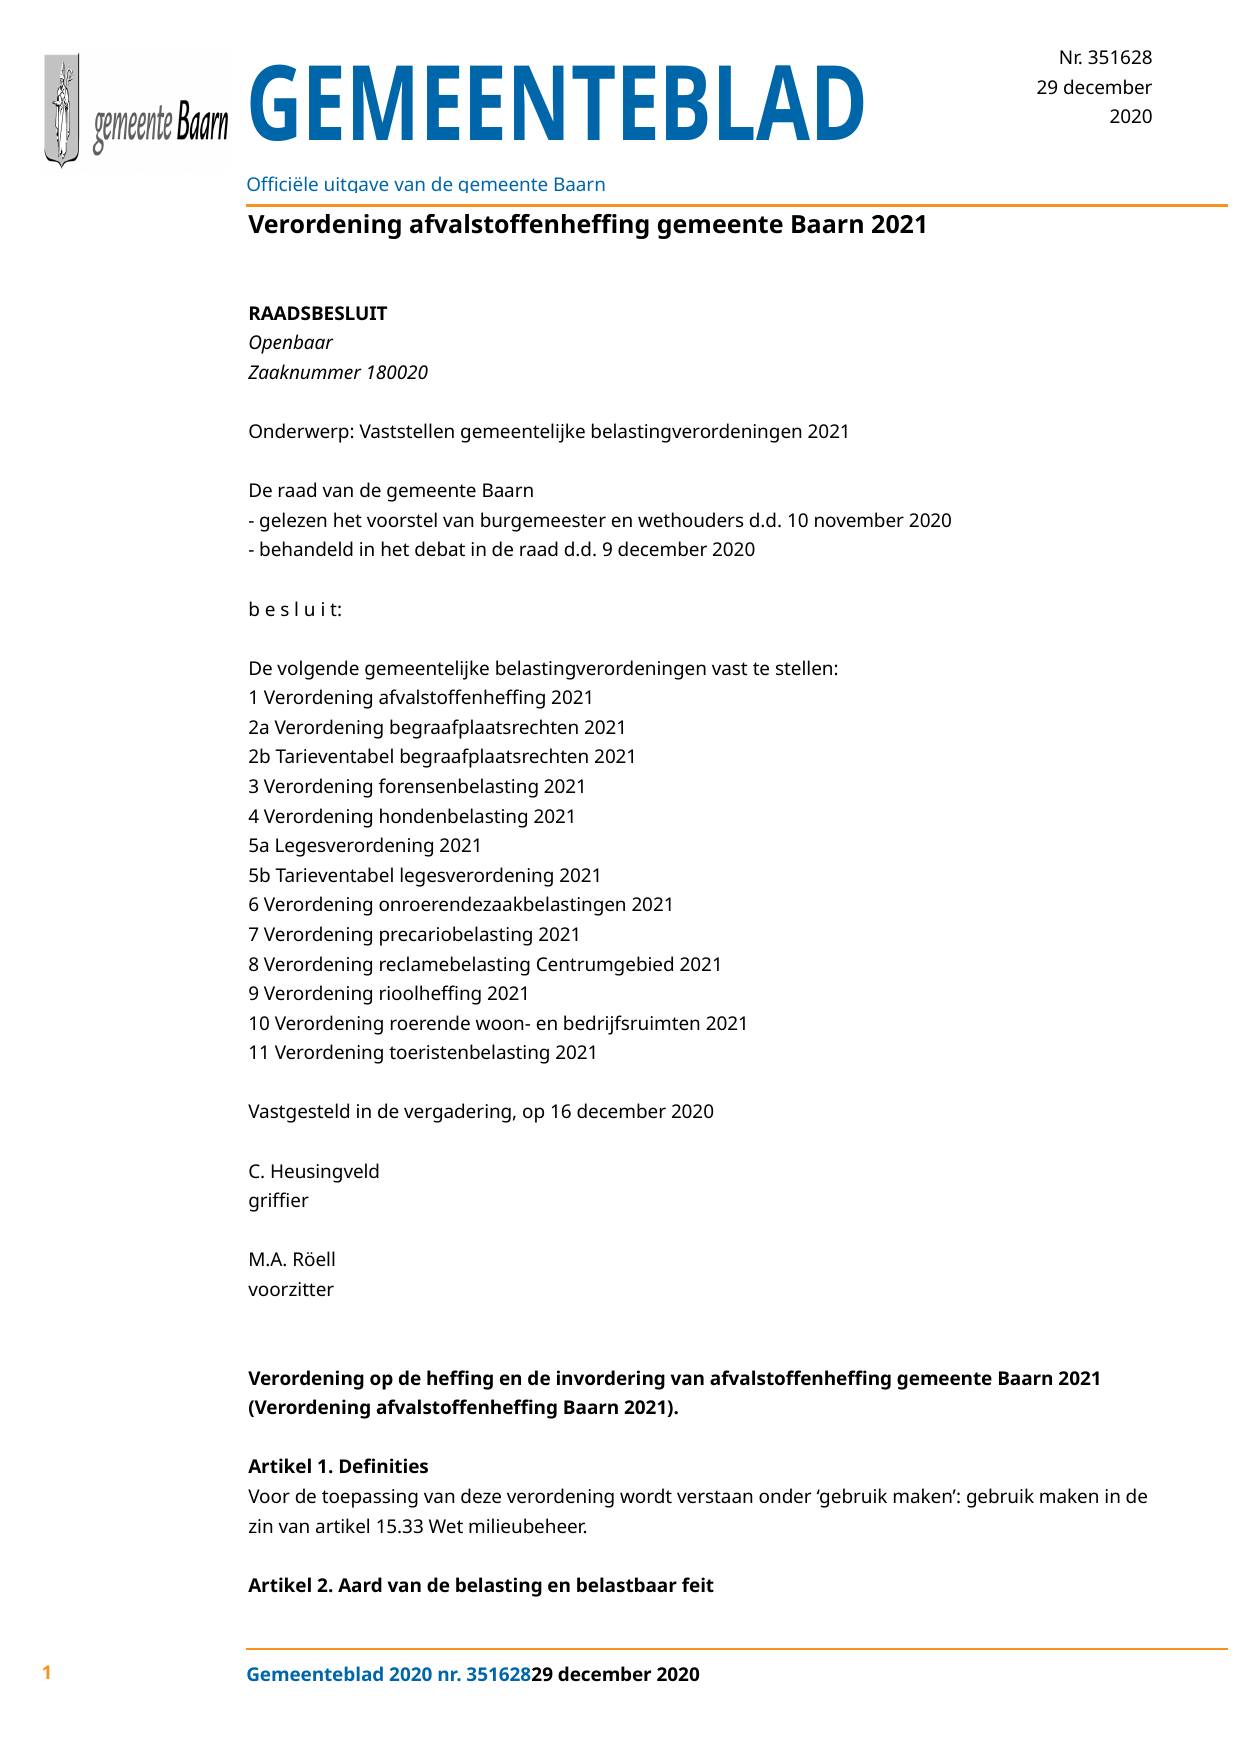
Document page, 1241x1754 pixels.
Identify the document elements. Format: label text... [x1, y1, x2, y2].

text 1 Verordening afvalstoffenheffing 2021 [248, 684, 1152, 710]
text 6 Verordening onroerendezaakbelastingen 2021 [248, 892, 1152, 917]
text Voor de toepassing van deze verordening wordt verstaan onder ‘gebruik maken’: gebruik maken in de zin van artikel 15.33 Wet milieubeheer. [248, 1483, 1152, 1538]
text 2b Tarieventabel begraafplaatsrechten 2021 [248, 744, 1152, 769]
text M.A. Röell [248, 1247, 1152, 1272]
text 5b Tarieventabel legesverordening 2021 [248, 862, 1152, 888]
text Verordening afvalstoffenheffing gemeente Baarn 2021 [248, 207, 1152, 241]
text b e s l u i t: [248, 596, 1152, 621]
text RAADSBESLUIT [248, 300, 1152, 326]
text 9 Verordening rioolheffing 2021 [248, 980, 1152, 1006]
text 4 Verordening hondenbelasting 2021 [248, 803, 1152, 828]
text 10 Verordening roerende woon- en bedrijfsruimten 2021 [248, 1010, 1152, 1036]
text Zaaknummer 180020 [248, 359, 1152, 385]
text Vastgesteld in de vergadering, op 16 december 2020 [248, 1099, 1152, 1124]
text griffier [248, 1187, 1152, 1213]
text C. Heusingveld [248, 1158, 1152, 1183]
text voorzitter [248, 1276, 1152, 1302]
text - gelezen het voorstel van burgemeester en wethouders d.d. 10 november 2020 [248, 507, 1152, 533]
text De raad van de gemeente Baarn [248, 477, 1152, 503]
text 8 Verordening reclamebelasting Centrumgebied 2021 [248, 951, 1152, 976]
text 5a Legesverordening 2021 [248, 832, 1152, 858]
text Verordening op de heffing en de invordering van afvalstoffenheffing gemeente Baarn 2021 (Verordening afvalstoffenheffing Baarn 2021). [248, 1365, 1152, 1420]
text Artikel 2. Aard van de belasting en belastbaar feit [248, 1572, 1152, 1598]
text De volgende gemeentelijke belastingverordeningen vast te stellen: [248, 655, 1152, 681]
text Openbaar [248, 329, 1152, 355]
text Onderwerp: Vaststellen gemeentelijke belastingverordeningen 2021 [248, 418, 1152, 444]
text - behandeld in het debat in de raad d.d. 9 december 2020 [248, 537, 1152, 562]
text 3 Verordening forensenbelasting 2021 [248, 773, 1152, 799]
text 7 Verordening precariobelasting 2021 [248, 921, 1152, 947]
text 2a Verordening begraafplaatsrechten 2021 [248, 714, 1152, 740]
text 11 Verordening toeristenbelasting 2021 [248, 1039, 1152, 1065]
picture [41, 47, 231, 172]
text Artikel 1. Definities [248, 1454, 1152, 1479]
